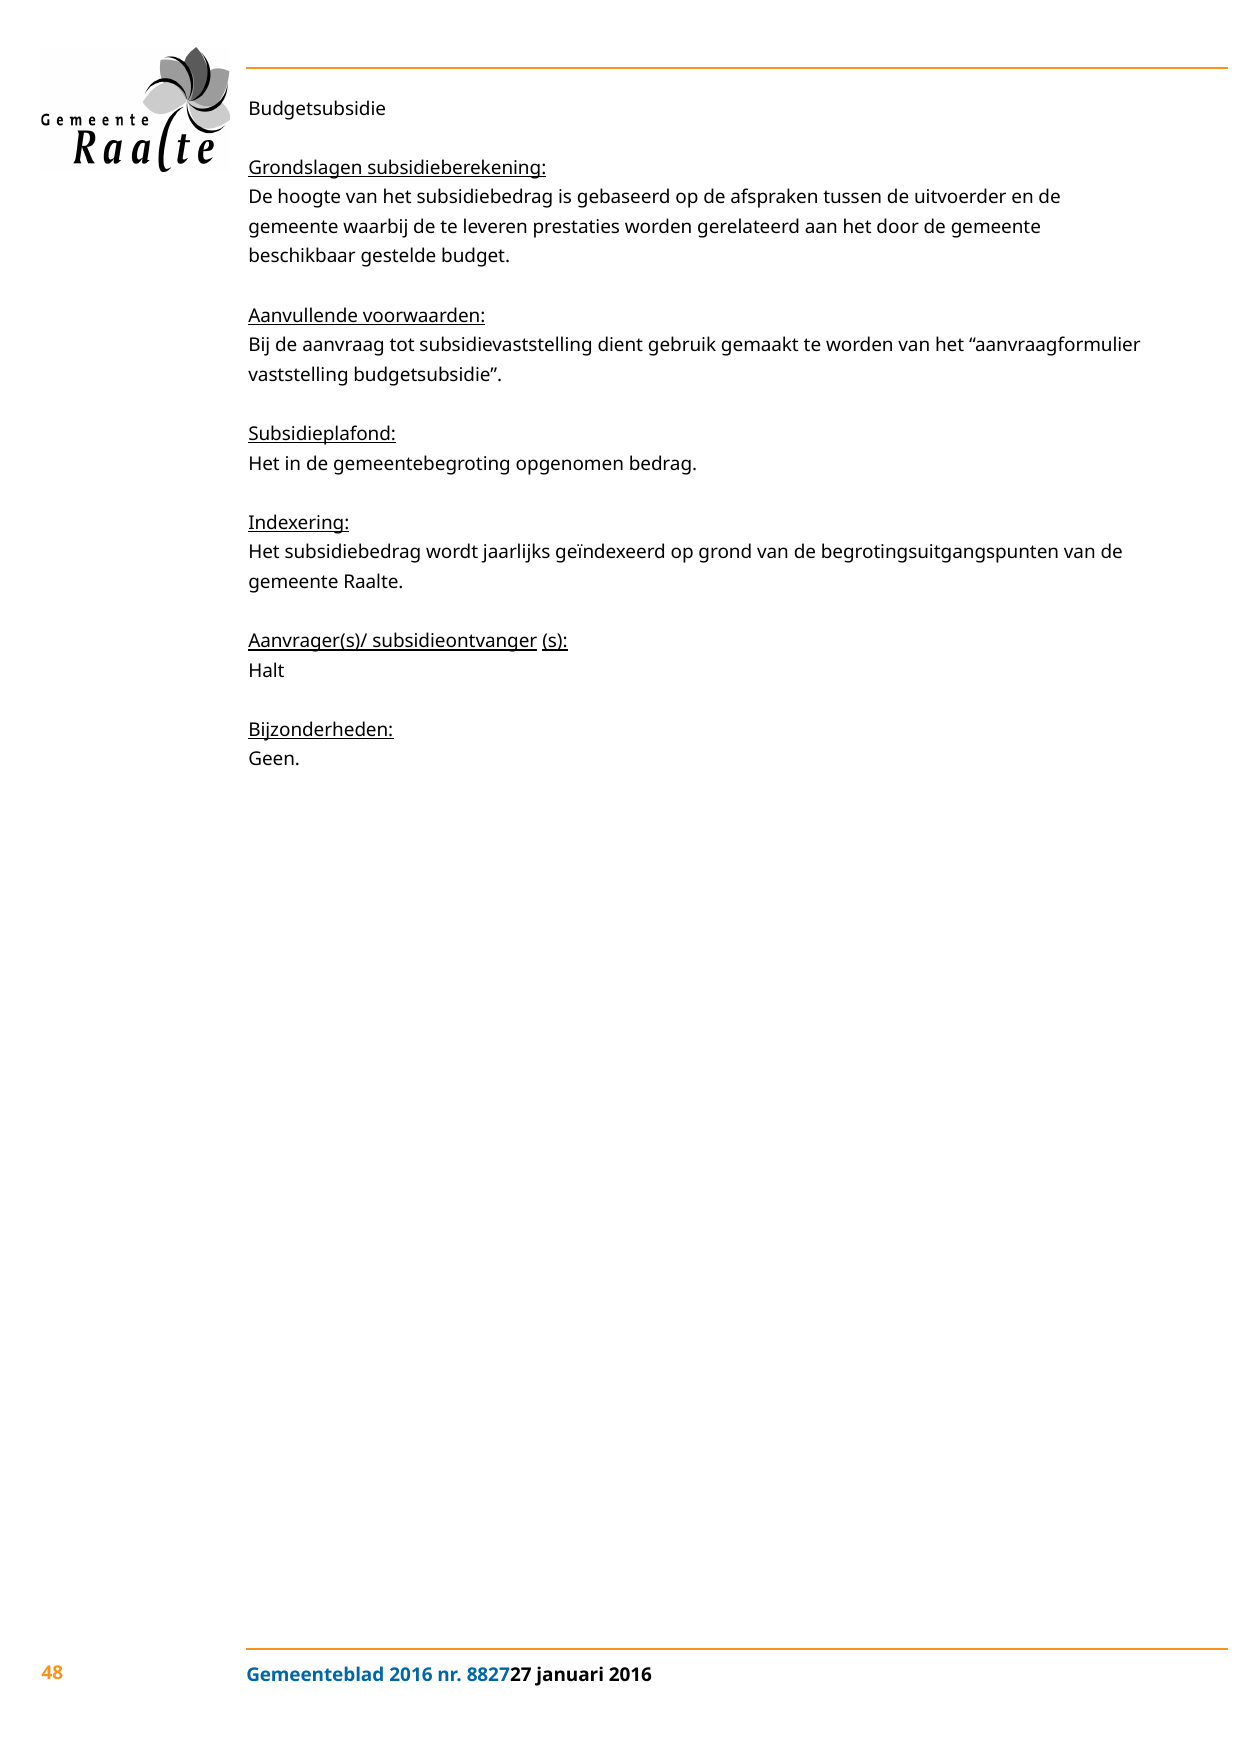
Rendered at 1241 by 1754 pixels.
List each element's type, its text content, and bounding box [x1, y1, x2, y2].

picture [41, 47, 231, 172]
text Halt [248, 657, 1152, 683]
text De hoogte van het subsidiebedrag is gebaseerd op de afspraken tussen de uitvoerder en de gemeente waarbij de te leveren prestaties worden gerelateerd aan het door de gemeente beschikbaar gestelde budget. [248, 183, 1152, 268]
text Bijzonderheden: [248, 716, 1152, 742]
text Het in de gemeentebegroting opgenomen bedrag. [248, 450, 1152, 476]
text Budgetsubsidie [248, 95, 1152, 121]
text Grondslagen subsidieberekening: [248, 154, 1152, 180]
text Subsidieplafond: [248, 420, 1152, 446]
text Aanvullende voorwaarden: [248, 302, 1152, 328]
text Indexering: [248, 509, 1152, 535]
text Aanvrager(s)/ subsidieontvanger (s): [248, 627, 1152, 653]
text Geen. [248, 746, 1152, 771]
text Bij de aanvraag tot subsidievaststelling dient gebruik gemaakt te worden van het “aanvraagformulier vaststelling budgetsubsidie”. [248, 331, 1152, 387]
text Het subsidiebedrag wordt jaarlijks geïndexeerd op grond van de begrotingsuitgangspunten van de gemeente Raalte. [248, 538, 1152, 594]
